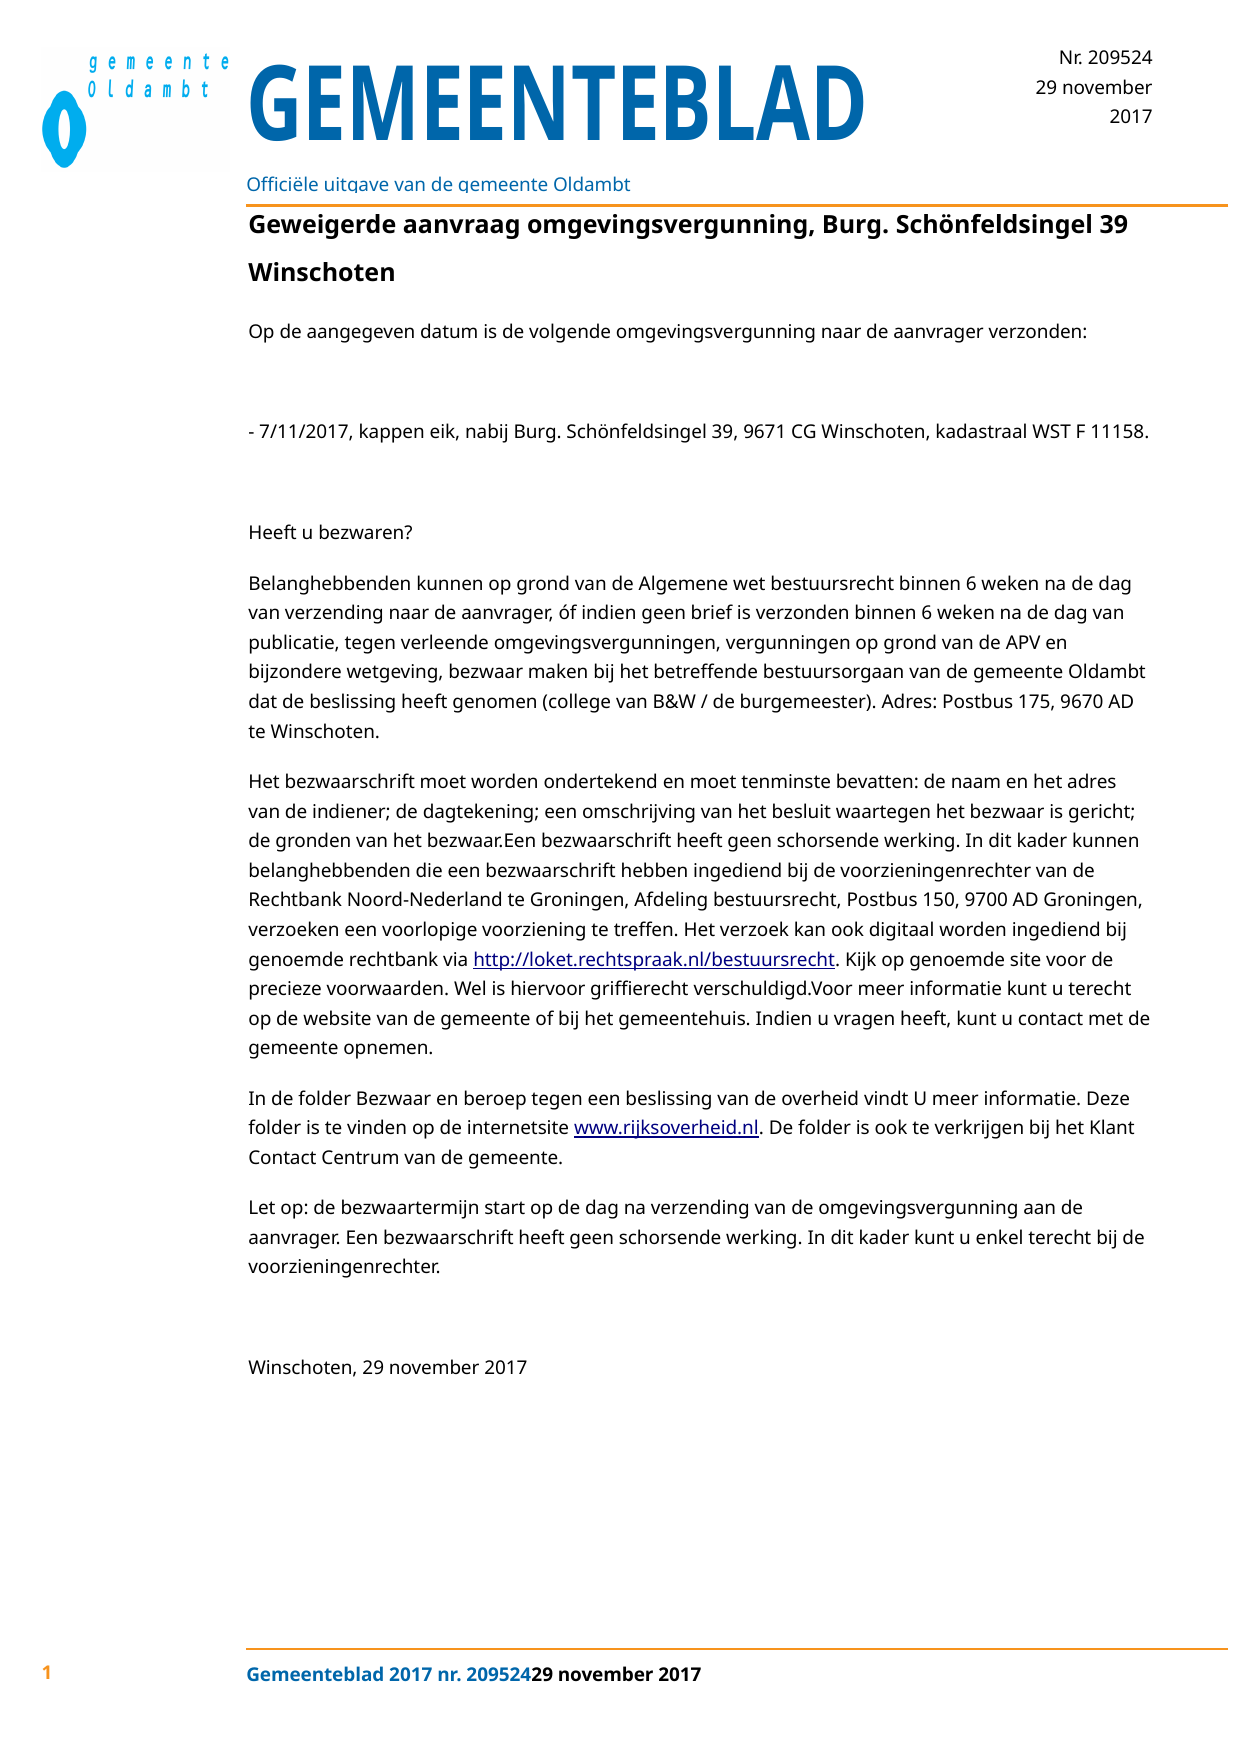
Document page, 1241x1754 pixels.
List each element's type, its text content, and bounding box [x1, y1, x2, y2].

text Heeft u bezwaren? [248, 519, 1152, 545]
text Op de aangegeven datum is de volgende omgevingsvergunning naar de aanvrager verzonden: [248, 318, 1152, 344]
text In de folder Bezwaar en beroep tegen een beslissing van de overheid vindt U meer informatie. Deze folder is te vinden op de internetsite www.rijksoverheid.nl. De folder is ook te verkrijgen bij het Klant Contact Centrum van de gemeente. [248, 1085, 1152, 1170]
text Belanghebbenden kunnen op grond van de Algemene wet bestuursrecht binnen 6 weken na de dag van verzending naar de aanvrager, óf indien geen brief is verzonden binnen 6 weken na de dag van publicatie, tegen verleende omgevingsvergunningen, vergunningen op grond van de APV en bijzondere wetgeving, bezwaar maken bij het betreffende bestuursorgaan van de gemeente Oldambt dat de beslissing heeft genomen (college van B&W / de burgemeester). Adres: Postbus 175, 9670 AD te Winschoten. [248, 570, 1152, 744]
picture [41, 47, 231, 172]
text Winschoten, 29 november 2017 [248, 1354, 1152, 1380]
text Het bezwaarschrift moet worden ondertekend en moet tenminste bevatten: de naam en het adres van de indiener; de dagtekening; een omschrijving van het besluit waartegen het bezwaar is gericht; de gronden van het bezwaar.Een bezwaarschrift heeft geen schorsende werking. In dit kader kunnen belanghebbenden die een bezwaarschrift hebben ingediend bij de voorzieningenrechter van de Rechtbank Noord-Nederland te Groningen, Afdeling bestuursrecht, Postbus 150, 9700 AD Groningen, verzoeken een voorlopige voorziening te treffen. Het verzoek kan ook digitaal worden ingediend bij genoemde rechtbank via http://loket.rechtspraak.nl/bestuursrecht. Kijk op genoemde site voor de precieze voorwaarden. Wel is hiervoor griffierecht verschuldigd.Voor meer informatie kunt u terecht op de website van de gemeente of bij het gemeentehuis. Indien u vragen heeft, kunt u contact met de gemeente opnemen. [248, 768, 1152, 1060]
text - 7/11/2017, kappen eik, nabij Burg. Schönfeldsingel 39, 9671 CG Winschoten, kadastraal WST F 11158. [248, 419, 1152, 444]
text Geweigerde aanvraag omgevingsvergunning, Burg. Schönfeldsingel 39 Winschoten [248, 207, 1152, 288]
text Let op: de bezwaartermijn start op de dag na verzending van de omgevingsvergunning aan de aanvrager. Een bezwaarschrift heeft geen schorsende werking. In dit kader kunt u enkel terecht bij de voorzieningenrechter. [248, 1194, 1152, 1279]
